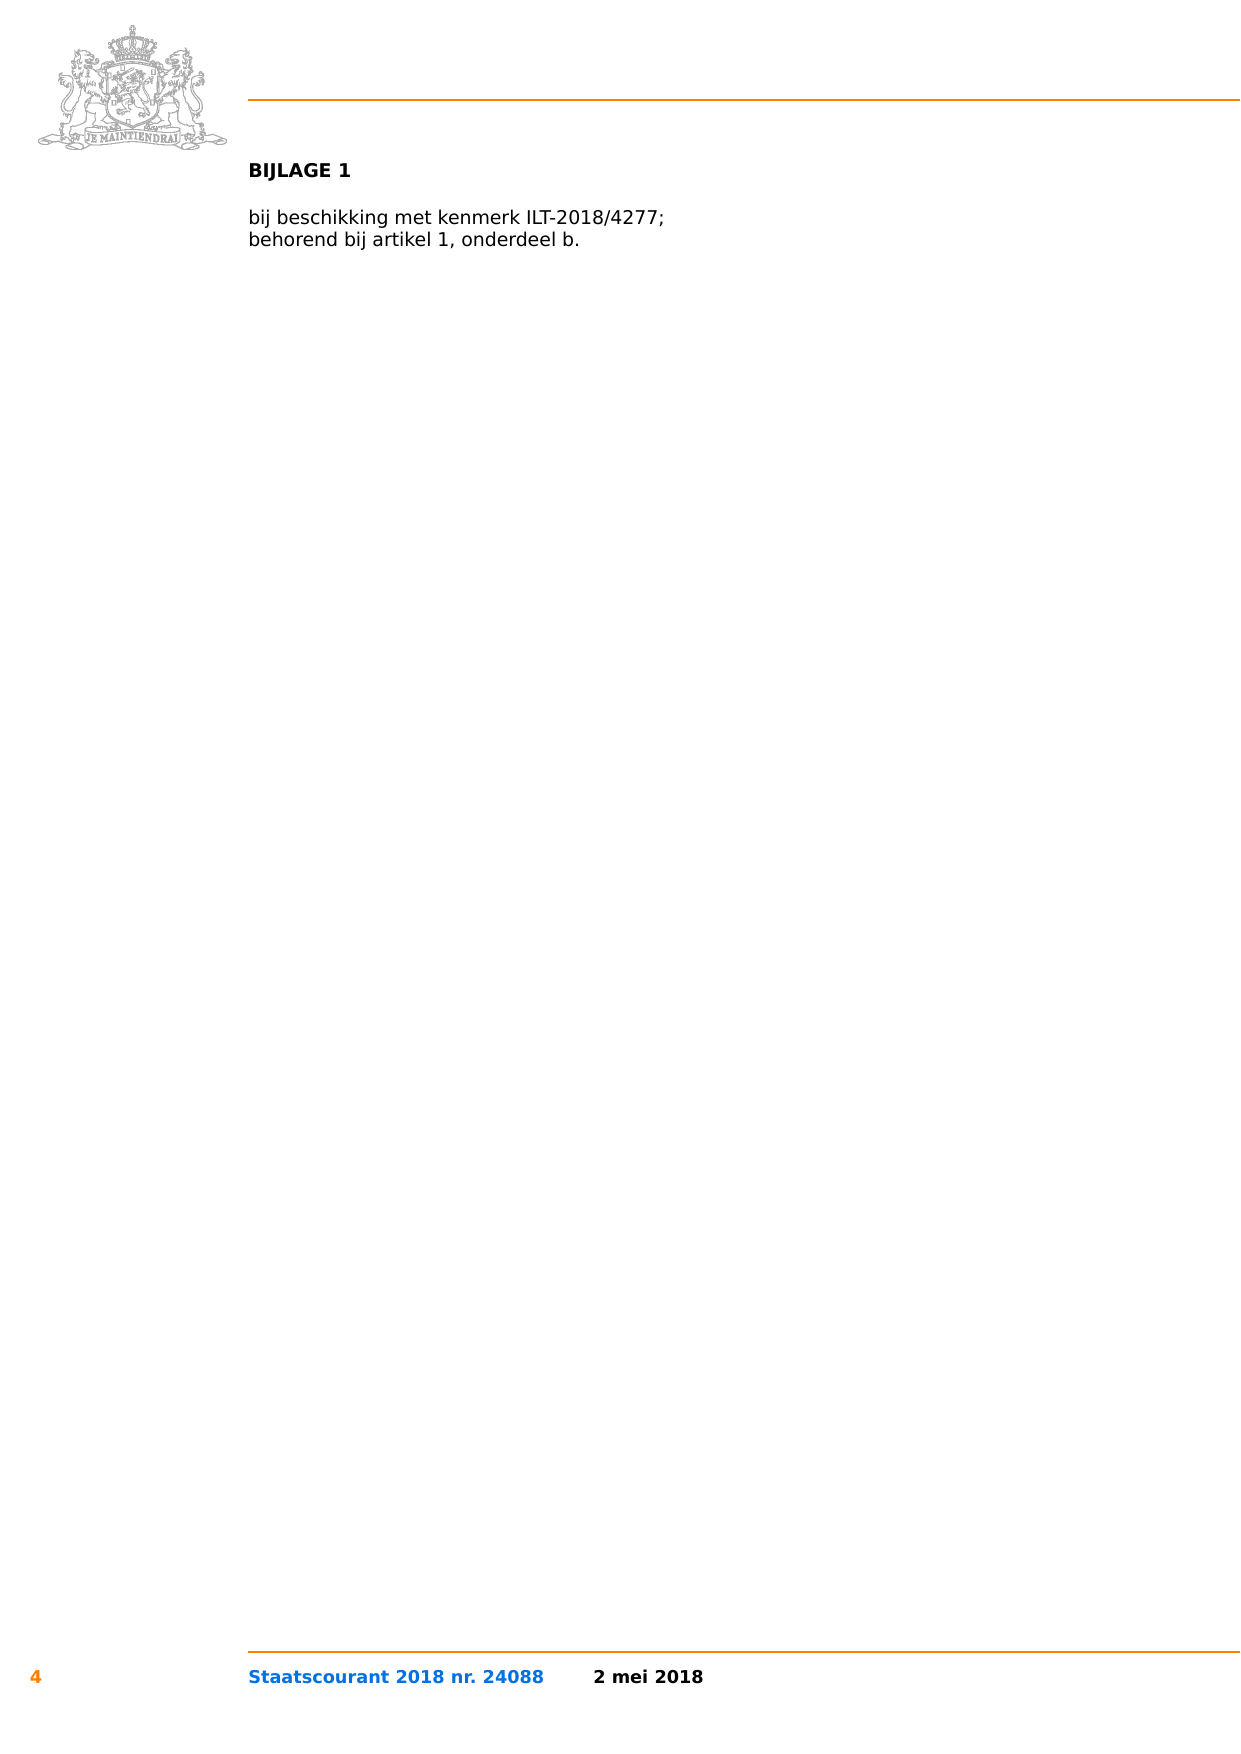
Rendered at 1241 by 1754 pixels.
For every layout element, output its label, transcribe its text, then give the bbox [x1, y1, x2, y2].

picture [38, 25, 227, 150]
text behorend bij artikel 1, onderdeel b. [248, 229, 1163, 251]
subtitle BIJLAGE 1 [248, 160, 1163, 182]
text bij beschikking met kenmerk ILT-2018/4277; [248, 207, 1163, 229]
